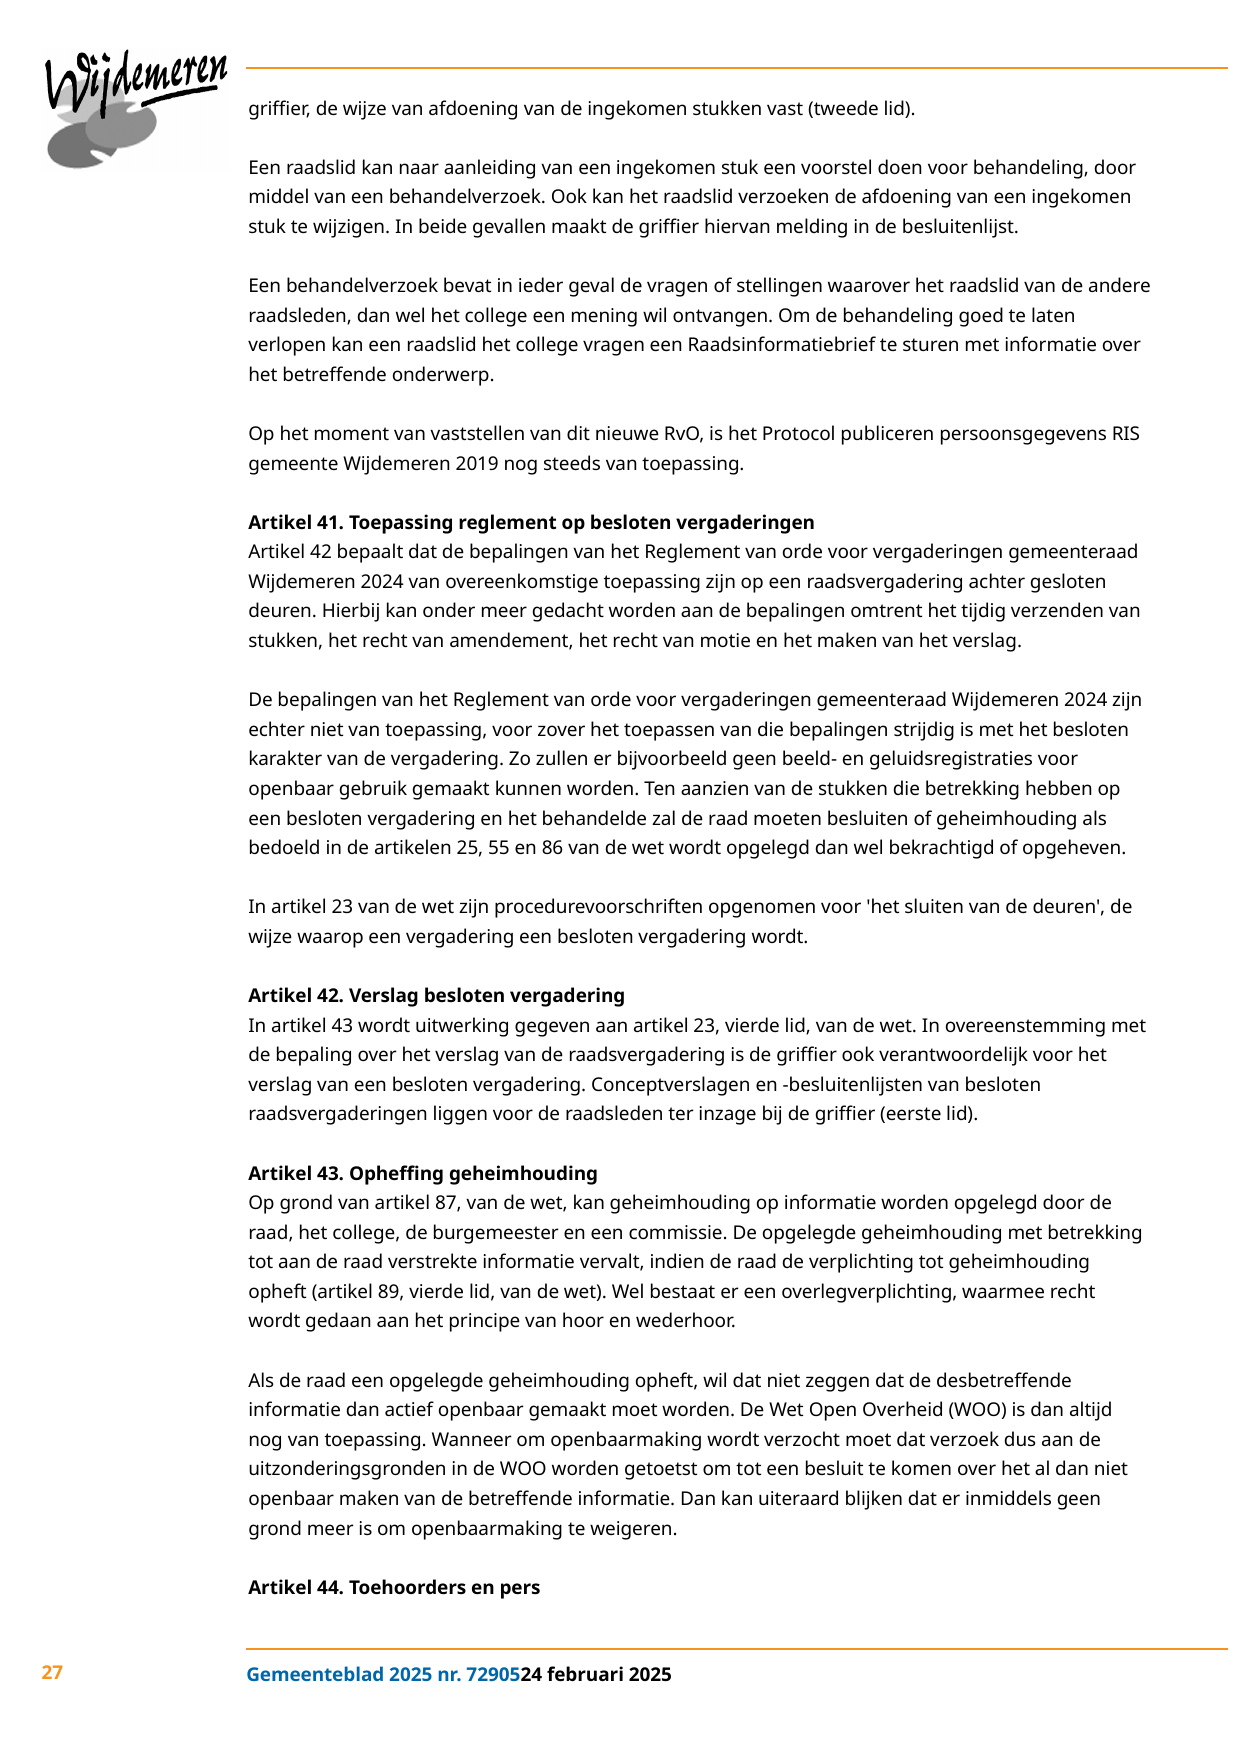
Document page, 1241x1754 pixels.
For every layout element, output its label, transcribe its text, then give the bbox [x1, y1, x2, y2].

text Artikel 44. Toehoorders en pers [248, 1574, 1152, 1600]
text De bepalingen van het Reglement van orde voor vergaderingen gemeenteraad Wijdemeren 2024 zijn echter niet van toepassing, voor zover het toepassen van die bepalingen strijdig is met het besloten karakter van de vergadering. Zo zullen er bijvoorbeeld geen beeld- en geluidsregistraties voor openbaar gebruik gemaakt kunnen worden. Ten aanzien van de stukken die betrekking hebben op een besloten vergadering en het behandelde zal de raad moeten besluiten of geheimhouding als bedoeld in de artikelen 25, 55 en 86 van de wet wordt opgelegd dan wel bekrachtigd of opgeheven. [248, 686, 1152, 860]
text Artikel 43. Opheffing geheimhouding [248, 1160, 1152, 1186]
text Een behandelverzoek bevat in ieder geval de vragen of stellingen waarover het raadslid van de andere raadsleden, dan wel het college een mening wil ontvangen. Om de behandeling goed te laten verlopen kan een raadslid het college vragen een Raadsinformatiebrief te sturen met informatie over het betreffende onderwerp. [248, 272, 1152, 387]
picture [41, 47, 231, 172]
text Artikel 42 bepaalt dat de bepalingen van het Reglement van orde voor vergaderingen gemeenteraad Wijdemeren 2024 van overeenkomstige toepassing zijn op een raadsvergadering achter gesloten deuren. Hierbij kan onder meer gedacht worden aan de bepalingen omtrent het tijdig verzenden van stukken, het recht van amendement, het recht van motie en het maken van het verslag. [248, 538, 1152, 653]
text Artikel 42. Verslag besloten vergadering [248, 982, 1152, 1008]
text griffier, de wijze van afdoening van de ingekomen stukken vast (tweede lid). [248, 95, 1152, 121]
text In artikel 23 van de wet zijn procedurevoorschriften opgenomen voor 'het sluiten van de deuren', de wijze waarop een vergadering een besloten vergadering wordt. [248, 893, 1152, 949]
text Als de raad een opgelegde geheimhouding opheft, wil dat niet zeggen dat de desbetreffende informatie dan actief openbaar gemaakt moet worden. De Wet Open Overheid (WOO) is dan altijd nog van toepassing. Wanneer om openbaarmaking wordt verzocht moet dat verzoek dus aan de uitzonderingsgronden in de WOO worden getoetst om tot een besluit te komen over het al dan niet openbaar maken van de betreffende informatie. Dan kan uiteraard blijken dat er inmiddels geen grond meer is om openbaarmaking te weigeren. [248, 1367, 1152, 1541]
text Op grond van artikel 87, van de wet, kan geheimhouding op informatie worden opgelegd door de raad, het college, de burgemeester en een commissie. De opgelegde geheimhouding met betrekking tot aan de raad verstrekte informatie vervalt, indien de raad de verplichting tot geheimhouding opheft (artikel 89, vierde lid, van de wet). Wel bestaat er een overlegverplichting, waarmee recht wordt gedaan aan het principe van hoor en wederhoor. [248, 1189, 1152, 1333]
text Artikel 41. Toepassing reglement op besloten vergaderingen [248, 509, 1152, 535]
text Een raadslid kan naar aanleiding van een ingekomen stuk een voorstel doen voor behandeling, door middel van een behandelverzoek. Ook kan het raadslid verzoeken de afdoening van een ingekomen stuk te wijzigen. In beide gevallen maakt de griffier hiervan melding in de besluitenlijst. [248, 154, 1152, 239]
text In artikel 43 wordt uitwerking gegeven aan artikel 23, vierde lid, van de wet. In overeenstemming met de bepaling over het verslag van de raadsvergadering is de griffier ook verantwoordelijk voor het verslag van een besloten vergadering. Conceptverslagen en -besluitenlijsten van besloten raadsvergaderingen liggen voor de raadsleden ter inzage bij de griffier (eerste lid). [248, 1012, 1152, 1126]
text Op het moment van vaststellen van dit nieuwe RvO, is het Protocol publiceren persoonsgegevens RIS gemeente Wijdemeren 2019 nog steeds van toepassing. [248, 420, 1152, 476]
